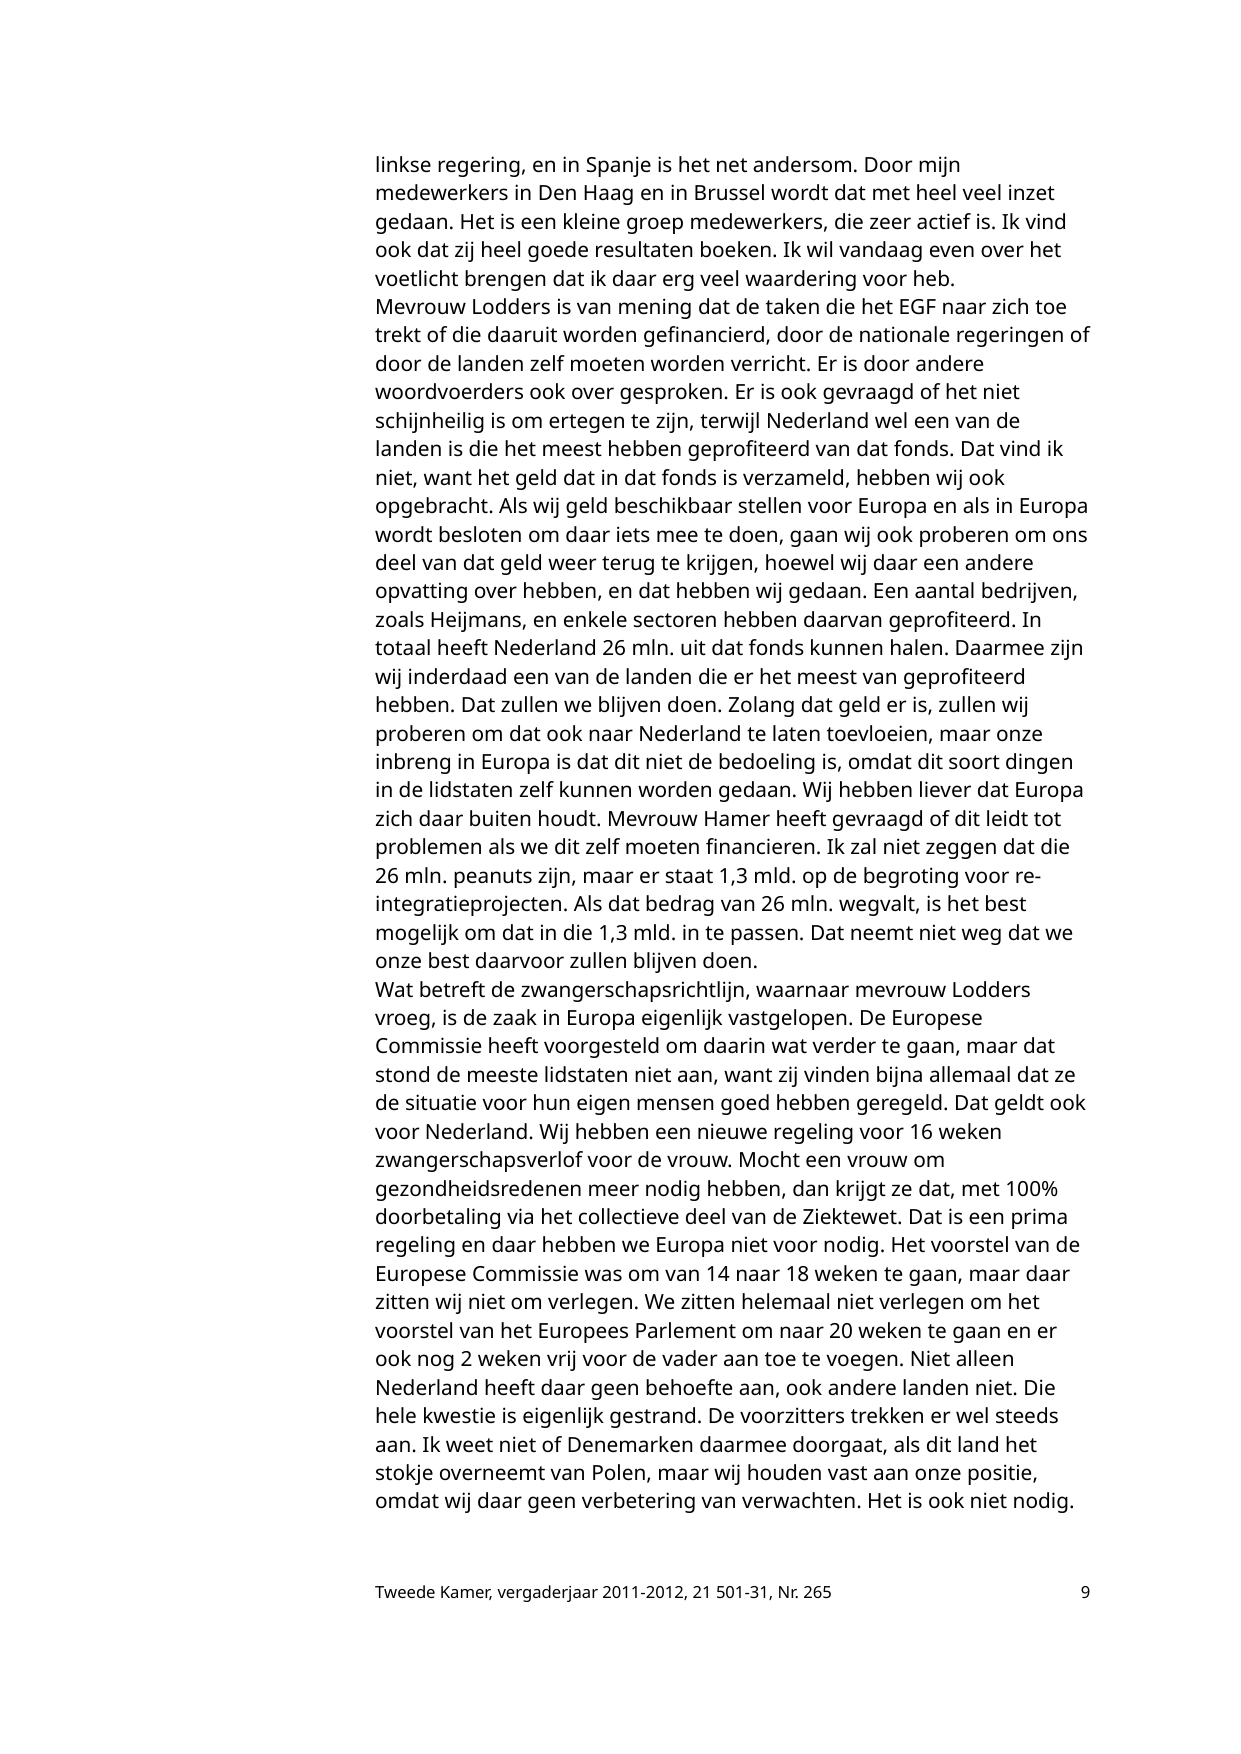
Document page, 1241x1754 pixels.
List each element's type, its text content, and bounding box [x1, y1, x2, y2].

text linkse regering, en in Spanje is het net andersom. Door mijn medewerkers in Den Haag en in Brussel wordt dat met heel veel inzet gedaan. Het is een kleine groep medewerkers, die zeer actief is. Ik vind ook dat zij heel goede resultaten boeken. Ik wil vandaag even over het voetlicht brengen dat ik daar erg veel waardering voor heb. [375, 150, 1090, 292]
text Wat betreft de zwangerschapsrichtlijn, waarnaar mevrouw Lodders vroeg, is de zaak in Europa eigenlijk vastgelopen. De Europese Commissie heeft voorgesteld om daarin wat verder te gaan, maar dat stond de meeste lidstaten niet aan, want zij vinden bijna allemaal dat ze de situatie voor hun eigen mensen goed hebben geregeld. Dat geldt ook voor Nederland. Wij hebben een nieuwe regeling voor 16 weken zwangerschapsverlof voor de vrouw. Mocht een vrouw om gezondheidsredenen meer nodig hebben, dan krijgt ze dat, met 100% doorbetaling via het collectieve deel van de Ziektewet. Dat is een prima regeling en daar hebben we Europa niet voor nodig. Het voorstel van de Europese Commissie was om van 14 naar 18 weken te gaan, maar daar zitten wij niet om verlegen. We zitten helemaal niet verlegen om het voorstel van het Europees Parlement om naar 20 weken te gaan en er ook nog 2 weken vrij voor de vader aan toe te voegen. Niet alleen Nederland heeft daar geen behoefte aan, ook andere landen niet. Die hele kwestie is eigenlijk gestrand. De voorzitters trekken er wel steeds aan. Ik weet niet of Denemarken daarmee doorgaat, als dit land het stokje overneemt van Polen, maar wij houden vast aan onze positie, omdat wij daar geen verbetering van verwachten. Het is ook niet nodig. [375, 975, 1090, 1515]
text Mevrouw Lodders is van mening dat de taken die het EGF naar zich toe trekt of die daaruit worden gefinancierd, door de nationale regeringen of door de landen zelf moeten worden verricht. Er is door andere woordvoerders ook over gesproken. Er is ook gevraagd of het niet schijnheilig is om ertegen te zijn, terwijl Nederland wel een van de landen is die het meest hebben geprofiteerd van dat fonds. Dat vind ik niet, want het geld dat in dat fonds is verzameld, hebben wij ook opgebracht. Als wij geld beschikbaar stellen voor Europa en als in Europa wordt besloten om daar iets mee te doen, gaan wij ook proberen om ons deel van dat geld weer terug te krijgen, hoewel wij daar een andere opvatting over hebben, en dat hebben wij gedaan. Een aantal bedrijven, zoals Heijmans, en enkele sectoren hebben daarvan geprofiteerd. In totaal heeft Nederland 26 mln. uit dat fonds kunnen halen. Daarmee zijn wij inderdaad een van de landen die er het meest van geprofiteerd hebben. Dat zullen we blijven doen. Zolang dat geld er is, zullen wij proberen om dat ook naar Nederland te laten toevloeien, maar onze inbreng in Europa is dat dit niet de bedoeling is, omdat dit soort dingen in de lidstaten zelf kunnen worden gedaan. Wij hebben liever dat Europa zich daar buiten houdt. Mevrouw Hamer heeft gevraagd of dit leidt tot problemen als we dit zelf moeten financieren. Ik zal niet zeggen dat die 26 mln. peanuts zijn, maar er staat 1,3 mld. op de begroting voor re-integratieprojecten. Als dat bedrag van 26 mln. wegvalt, is het best mogelijk om dat in die 1,3 mld. in te passen. Dat neemt niet weg dat we onze best daarvoor zullen blijven doen. [375, 292, 1090, 975]
